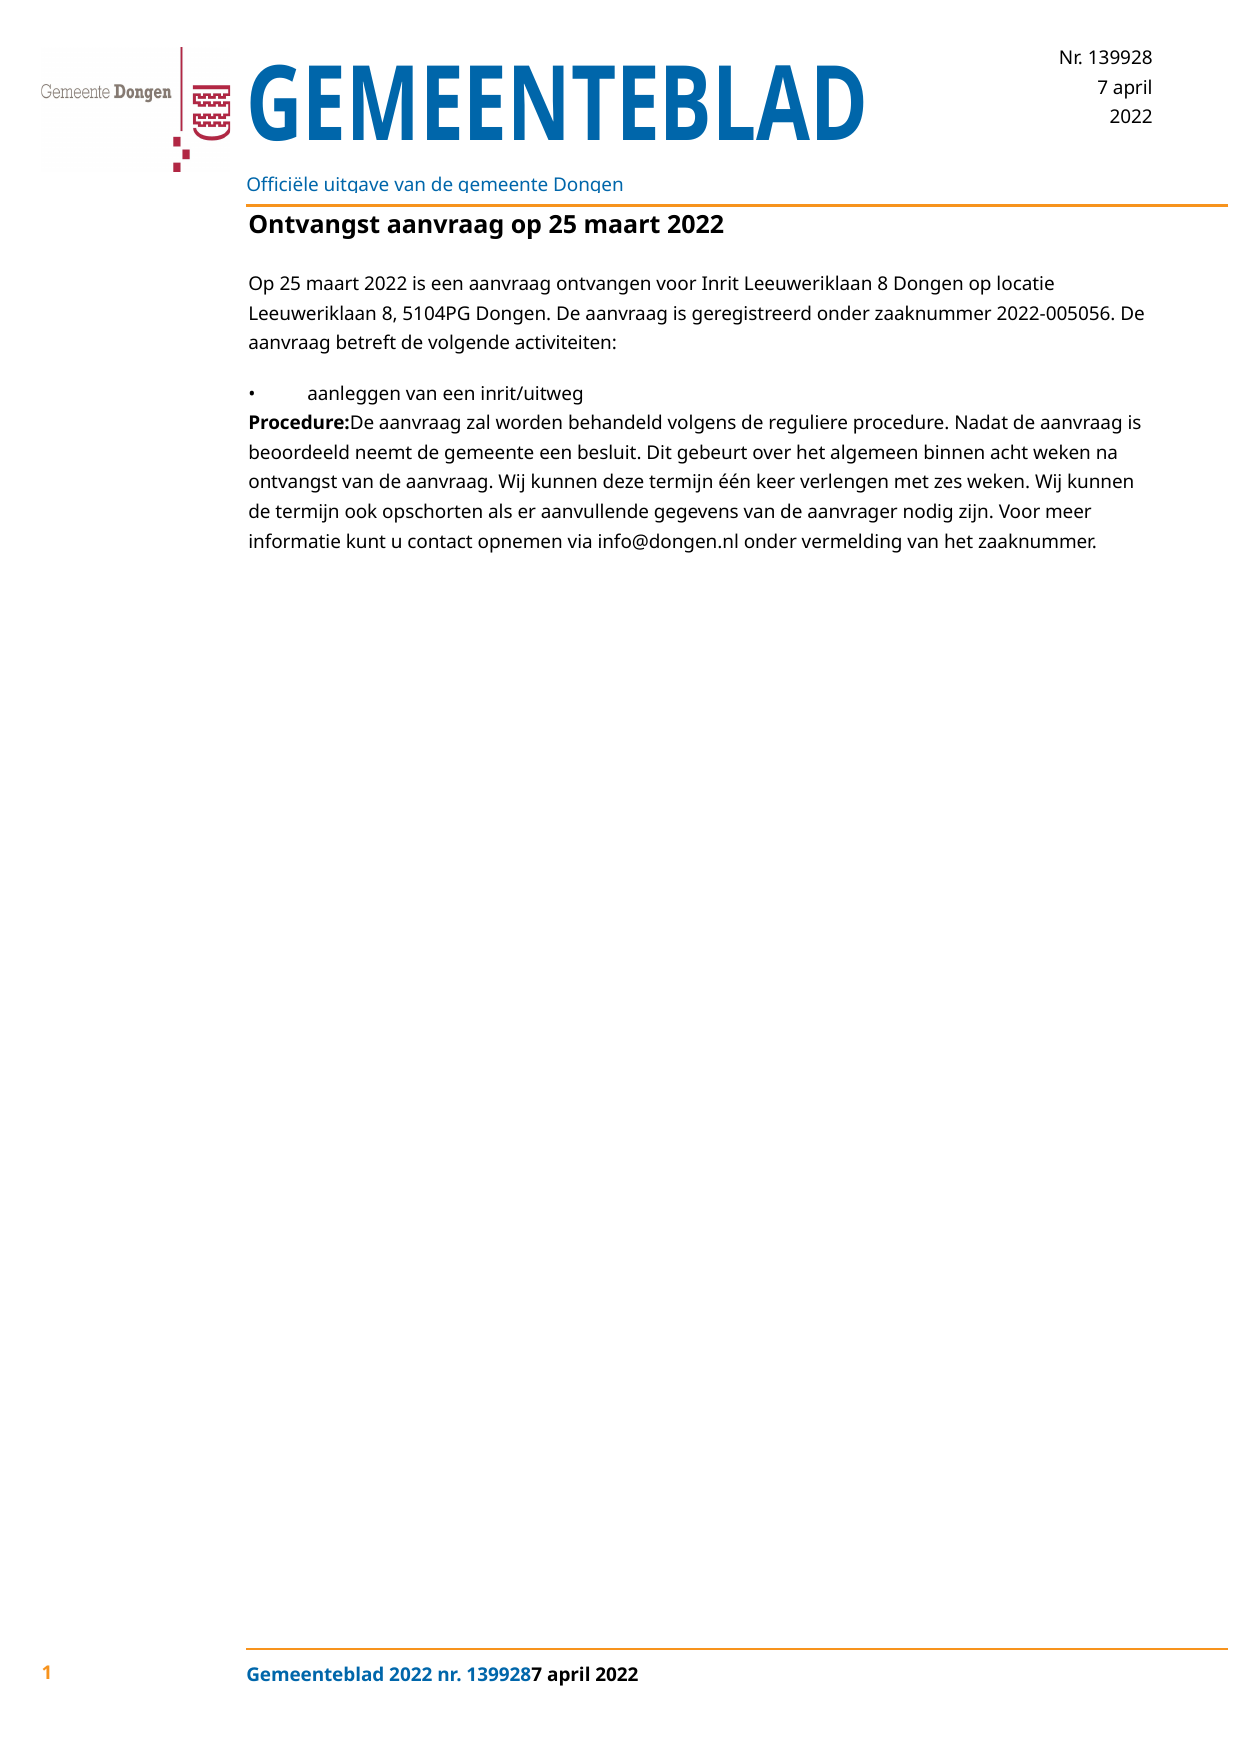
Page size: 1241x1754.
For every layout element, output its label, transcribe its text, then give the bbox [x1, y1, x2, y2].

list aanleggen van een inrit/uitweg [248, 380, 1152, 406]
picture [41, 47, 231, 172]
text Ontvangst aanvraag op 25 maart 2022 [248, 207, 1152, 241]
text Op 25 maart 2022 is een aanvraag ontvangen voor Inrit Leeuweriklaan 8 Dongen op locatie Leeuweriklaan 8, 5104PG Dongen. De aanvraag is geregistreerd onder zaaknummer 2022-005056. De aanvraag betreft de volgende activiteiten: [248, 270, 1152, 355]
text Procedure:De aanvraag zal worden behandeld volgens de reguliere procedure. Nadat de aanvraag is beoordeeld neemt de gemeente een besluit. Dit gebeurt over het algemeen binnen acht weken na ontvangst van de aanvraag. Wij kunnen deze termijn één keer verlengen met zes weken. Wij kunnen de termijn ook opschorten als er aanvullende gegevens van de aanvrager nodig zijn. Voor meer informatie kunt u contact opnemen via info@dongen.nl onder vermelding van het zaaknummer. [248, 409, 1152, 553]
